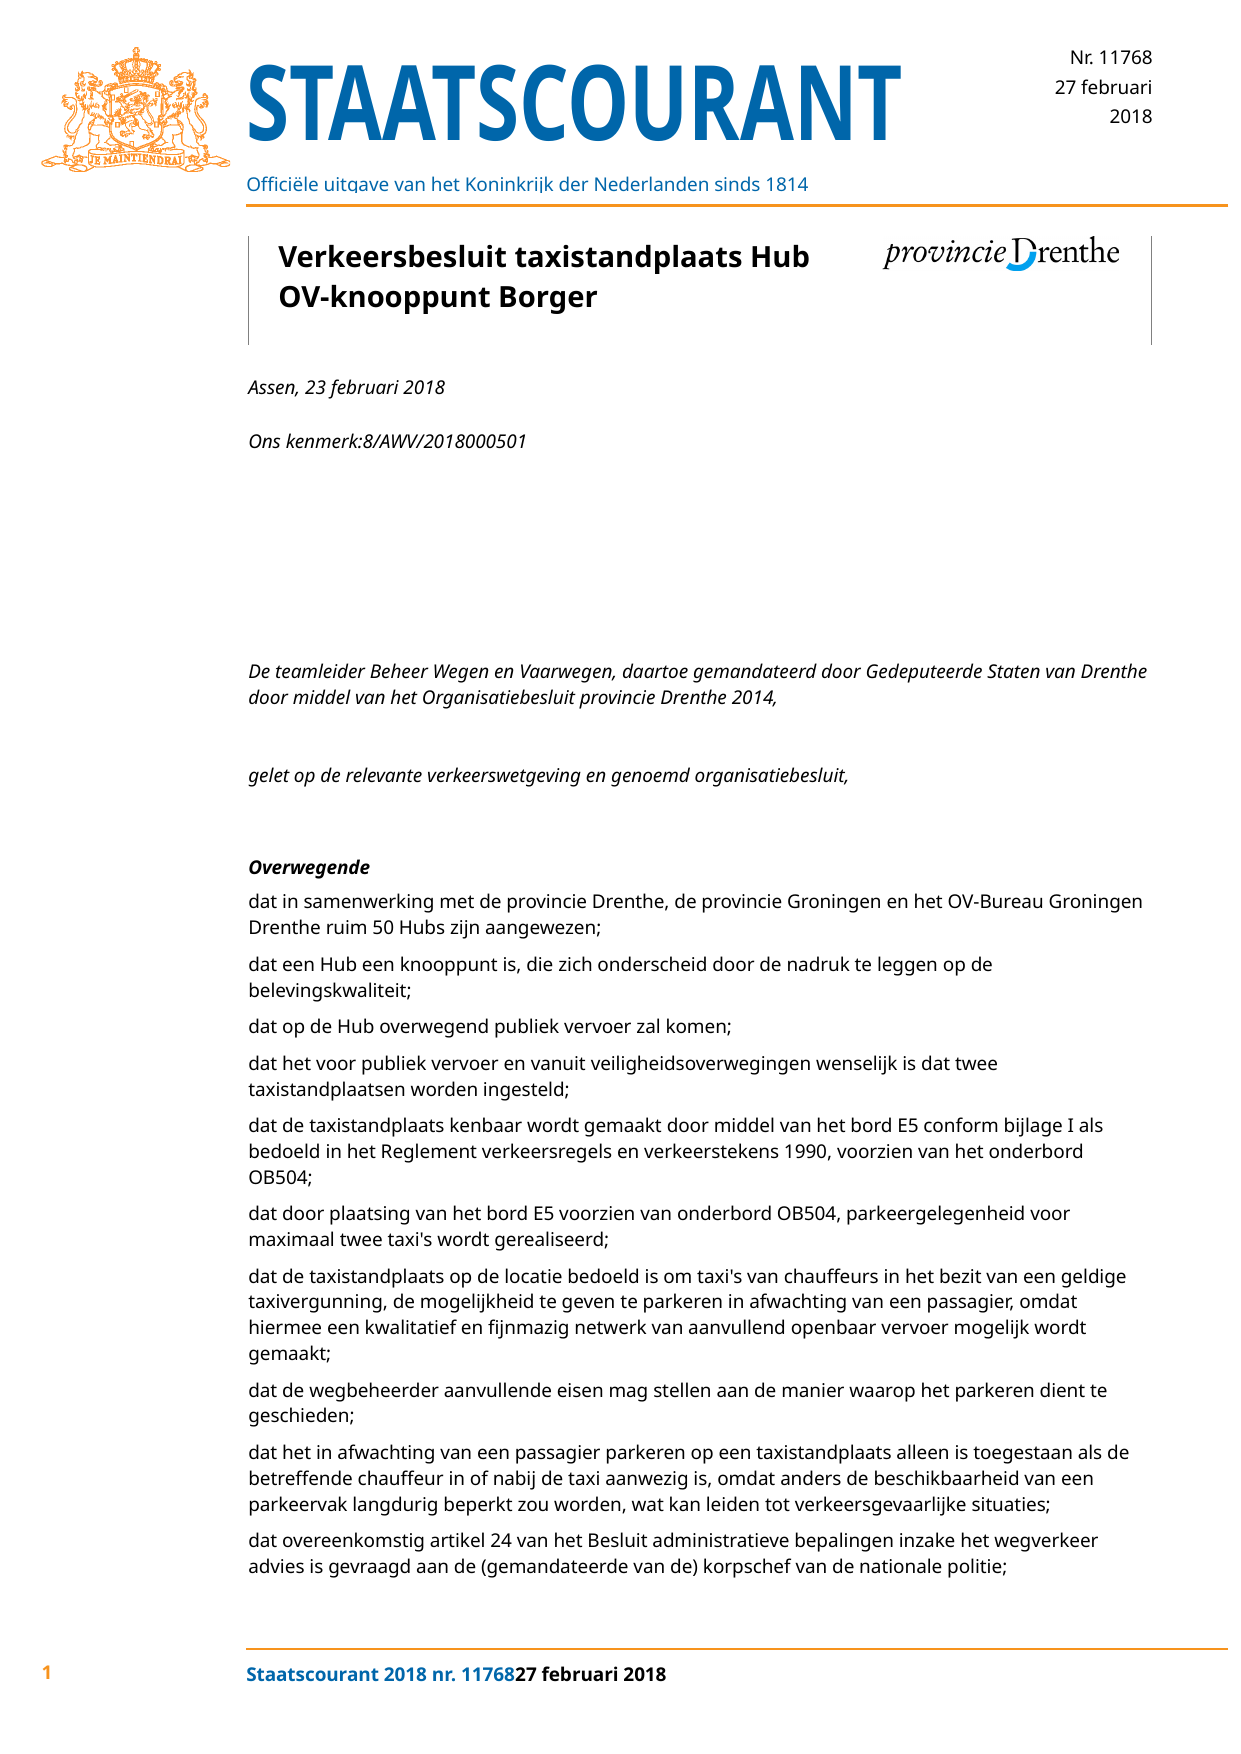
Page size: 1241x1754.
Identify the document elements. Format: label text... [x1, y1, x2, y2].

text dat de taxistandplaats kenbaar wordt gemaakt door middel van het bord E5 conform bijlage I als bedoeld in het Reglement verkeersregels en verkeerstekens 1990, voorzien van het onderbord OB504; [248, 1112, 1152, 1190]
text dat op de Hub overwegend publiek vervoer zal komen; [248, 1013, 1152, 1039]
text De teamleider Beheer Wegen en Vaarwegen, daartoe gemandateerd door Gedeputeerde Staten van Drenthe door middel van het Organisatiebesluit provincie Drenthe 2014, [248, 658, 1152, 710]
text dat de wegbeheerder aanvullende eisen mag stellen aan de manier waarop het parkeren dient te geschieden; [248, 1377, 1152, 1428]
picture [41, 47, 231, 172]
text Assen, 23 februari 2018 [248, 374, 1152, 400]
picture [882, 236, 1119, 271]
text gelet op de relevante verkeerswetgeving en genoemd organisatiebesluit, [248, 762, 1152, 788]
text Ons kenmerk:8/AWV/2018000501 [248, 428, 1152, 454]
text dat de taxistandplaats op de locatie bedoeld is om taxi's van chauffeurs in het bezit van een geldige taxivergunning, de mogelijkheid te geven te parkeren in afwachting van een passagier, omdat hiermee een kwalitatief en fijnmazig netwerk van aanvullend openbaar vervoer mogelijk wordt gemaakt; [248, 1263, 1152, 1366]
text dat het in afwachting van een passagier parkeren op een taxistandplaats alleen is toegestaan als de betreffende chauffeur in of nabij de taxi aanwezig is, omdat anders de beschikbaarheid van een parkeervak langdurig beperkt zou worden, wat kan leiden tot verkeersgevaarlijke situaties; [248, 1439, 1152, 1516]
table_header Verkeersbesluit taxistandplaats Hub OV-knooppunt Borger [249, 236, 850, 345]
text Overwegende [248, 854, 1152, 880]
text dat in samenwerking met de provincie Drenthe, de provincie Groningen en het OV-Bureau Groningen Drenthe ruim 50 Hubs zijn aangewezen; [248, 889, 1152, 940]
text dat het voor publiek vervoer en vanuit veiligheidsoverwegingen wenselijk is dat twee taxistandplaatsen worden ingesteld; [248, 1050, 1152, 1102]
table_header [850, 236, 1151, 345]
text dat door plaatsing van het bord E5 voorzien van onderbord OB504, parkeergelegenheid voor maximaal twee taxi's wordt gerealiseerd; [248, 1201, 1152, 1252]
text dat een Hub een knooppunt is, die zich onderscheid door de nadruk te leggen op de belevingskwaliteit; [248, 951, 1152, 1002]
text dat overeenkomstig artikel 24 van het Besluit administratieve bepalingen inzake het wegverkeer advies is gevraagd aan de (gemandateerde van de) korpschef van de nationale politie; [248, 1527, 1152, 1579]
